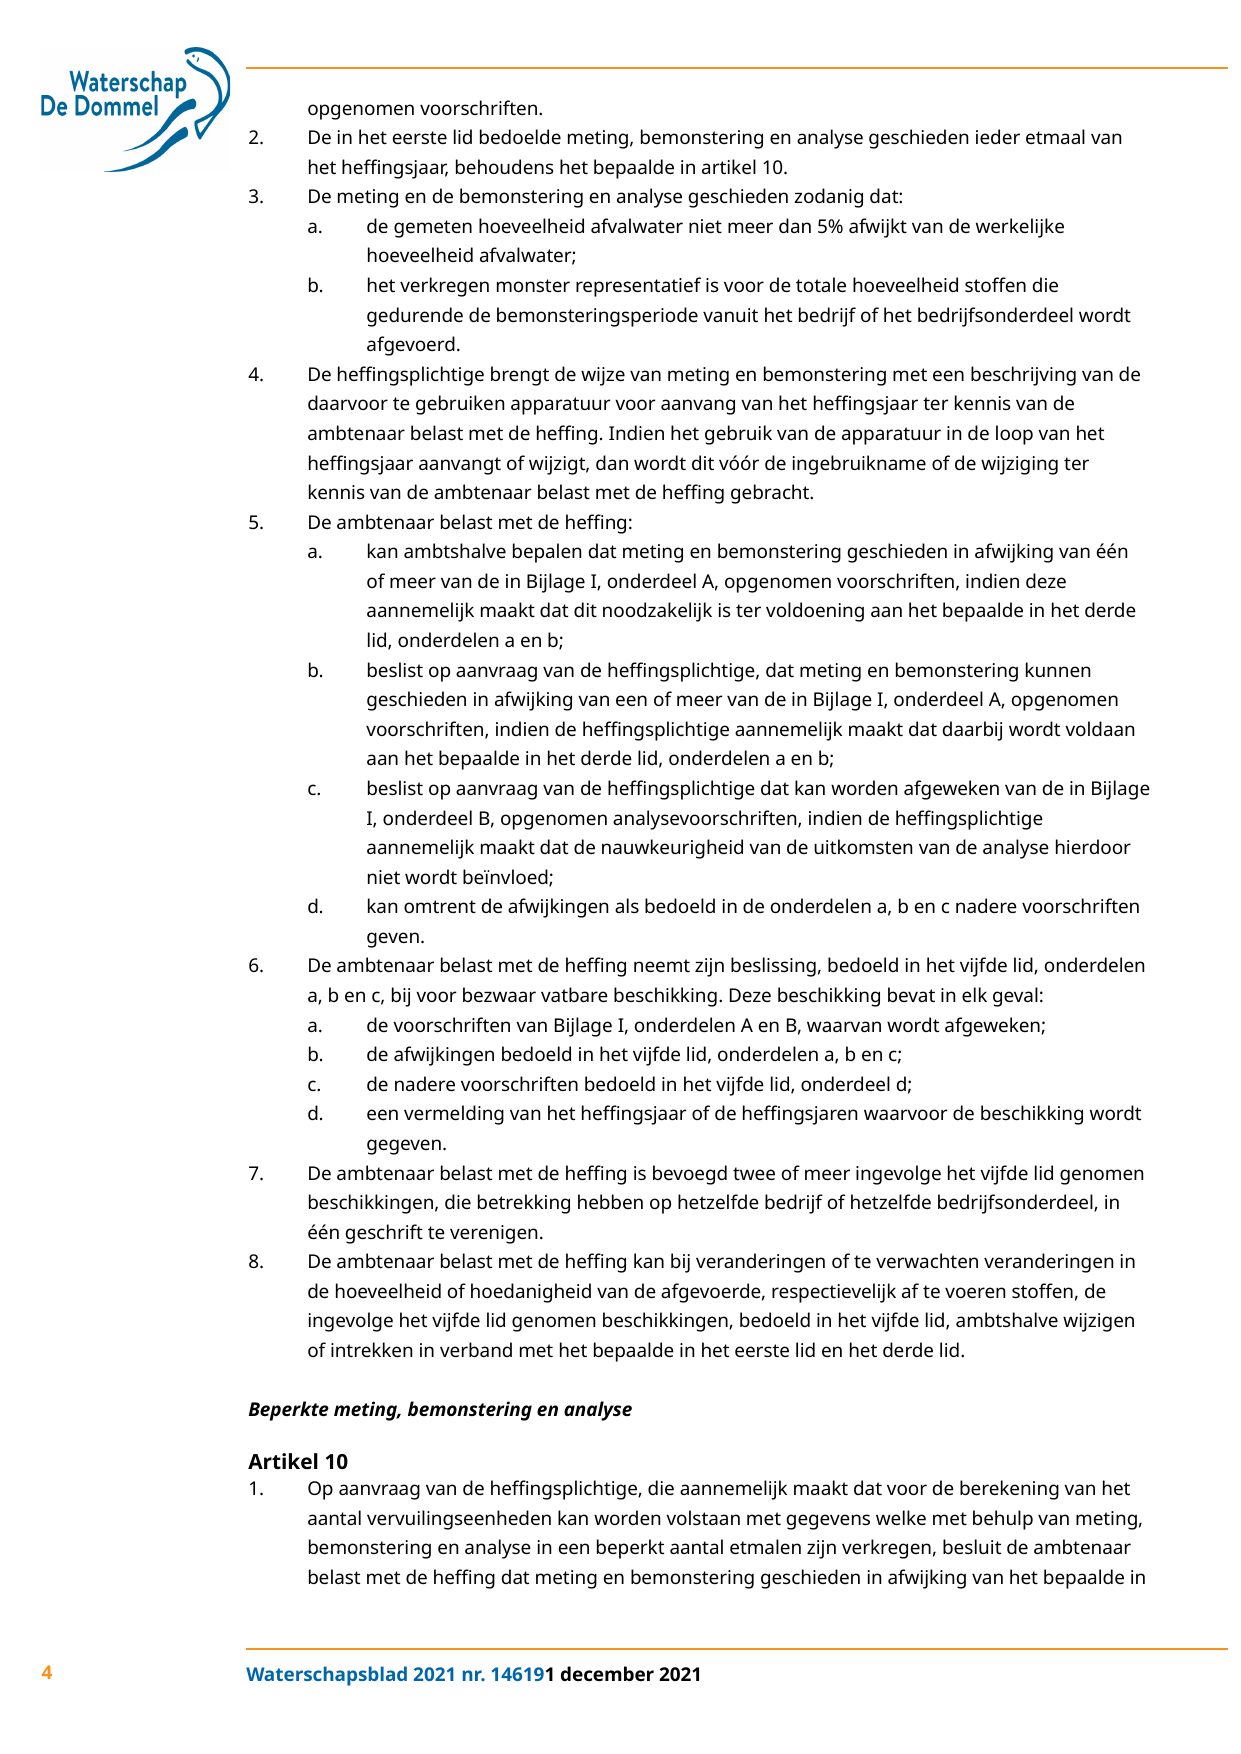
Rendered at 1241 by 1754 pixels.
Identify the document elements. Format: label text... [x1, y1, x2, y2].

list de gemeten hoeveelheid afvalwater niet meer dan 5% afwijkt van de werkelijke hoeveelheid afvalwater; [307, 213, 1152, 268]
list kan omtrent de afwijkingen als bedoeld in de onderdelen a, b en c nadere voorschriften geven. [307, 893, 1152, 949]
picture [45, 99, 51, 111]
picture [41, 47, 231, 172]
list opgenomen voorschriften. [248, 95, 1152, 121]
picture [198, 118, 210, 131]
list De ambtenaar belast met de heffing is bevoegd twee of meer ingevolge het vijfde lid genomen beschikkingen, die betrekking hebben op hetzelfde bedrijf of hetzelfde bedrijfsonderdeel, in één geschrift te verenigen. [248, 1160, 1152, 1245]
list beslist op aanvraag van de heffingsplichtige dat kan worden afgeweken van de in Bijlage I, onderdeel B, opgenomen analysevoorschriften, indien de heffingsplichtige aannemelijk maakt dat de nauwkeurigheid van de uitkomsten van de analyse hierdoor niet wordt beïnvloed; [307, 775, 1152, 890]
list De ambtenaar belast met de heffing kan bij veranderingen of te verwachten veranderingen in de hoeveelheid of hoedanigheid van de afgevoerde, respectievelijk af te voeren stoffen, de ingevolge het vijfde lid genomen beschikkingen, bedoeld in het vijfde lid, ambtshalve wijzigen of intrekken in verband met het bepaalde in het eerste lid en het derde lid. [248, 1248, 1152, 1363]
text Beperkte meting, bemonstering en analyse [248, 1396, 1152, 1422]
list beslist op aanvraag van de heffingsplichtige, dat meting en bemonstering kunnen geschieden in afwijking van een of meer van de in Bijlage I, onderdeel A, opgenomen voorschriften, indien de heffingsplichtige aannemelijk maakt dat daarbij wordt voldaan aan het bepaalde in het derde lid, onderdelen a en b; [307, 657, 1152, 771]
picture [204, 47, 231, 76]
list De ambtenaar belast met de heffing neemt zijn beslissing, bedoeld in het vijfde lid, onderdelen a, b en c, bij voor bezwaar vatbare beschikking. Deze beschikking bevat in elk geval: [248, 953, 1152, 1008]
list kan ambtshalve bepalen dat meting en bemonstering geschieden in afwijking van één of meer van de in Bijlage I, onderdeel A, opgenomen voorschriften, indien deze aannemelijk maakt dat dit noodzakelijk is ter voldoening aan het bepaalde in het derde lid, onderdelen a en b; [307, 538, 1152, 653]
list de nadere voorschriften bedoeld in het vijfde lid, onderdeel d; [307, 1071, 1152, 1097]
list De meting en de bemonstering en analyse geschieden zodanig dat: [248, 183, 1152, 209]
text Artikel 10 [248, 1447, 1152, 1475]
list de voorschriften van Bijlage I, onderdelen A en B, waarvan wordt afgeweken; [307, 1012, 1152, 1038]
list een vermelding van het heffingsjaar of de heffingsjaren waarvoor de beschikking wordt gegeven. [307, 1101, 1152, 1156]
list De in het eerste lid bedoelde meting, bemonstering en analyse geschieden ieder etmaal van het heffingsjaar, behoudens het bepaalde in artikel 10. [248, 124, 1152, 180]
list De heffingsplichtige brengt de wijze van meting en bemonstering met een beschrijving van de daarvoor te gebruiken apparatuur voor aanvang van het heffingsjaar ter kennis van de ambtenaar belast met de heffing. Indien het gebruik van de apparatuur in de loop van het heffingsjaar aanvangt of wijzigt, dan wordt dit vóór de ingebruikname of de wijziging ter kennis van de ambtenaar belast met de heffing gebracht. [248, 361, 1152, 505]
list Op aanvraag van de heffingsplichtige, die aannemelijk maakt dat voor de berekening van het aantal vervuilingseenheden kan worden volstaan met gegevens welke met behulp van meting, bemonstering en analyse in een beperkt aantal etmalen zijn verkregen, besluit de ambtenaar belast met de heffing dat meting en bemonstering geschieden in afwijking van het bepaalde in [248, 1475, 1152, 1590]
list De ambtenaar belast met de heffing: [248, 509, 1152, 535]
list het verkregen monster representatief is voor de totale hoeveelheid stoffen die gedurende de bemonsteringsperiode vanuit het bedrijf of het bedrijfsonderdeel wordt afgevoerd. [307, 272, 1152, 357]
list de afwijkingen bedoeld in het vijfde lid, onderdelen a, b en c; [307, 1041, 1152, 1067]
